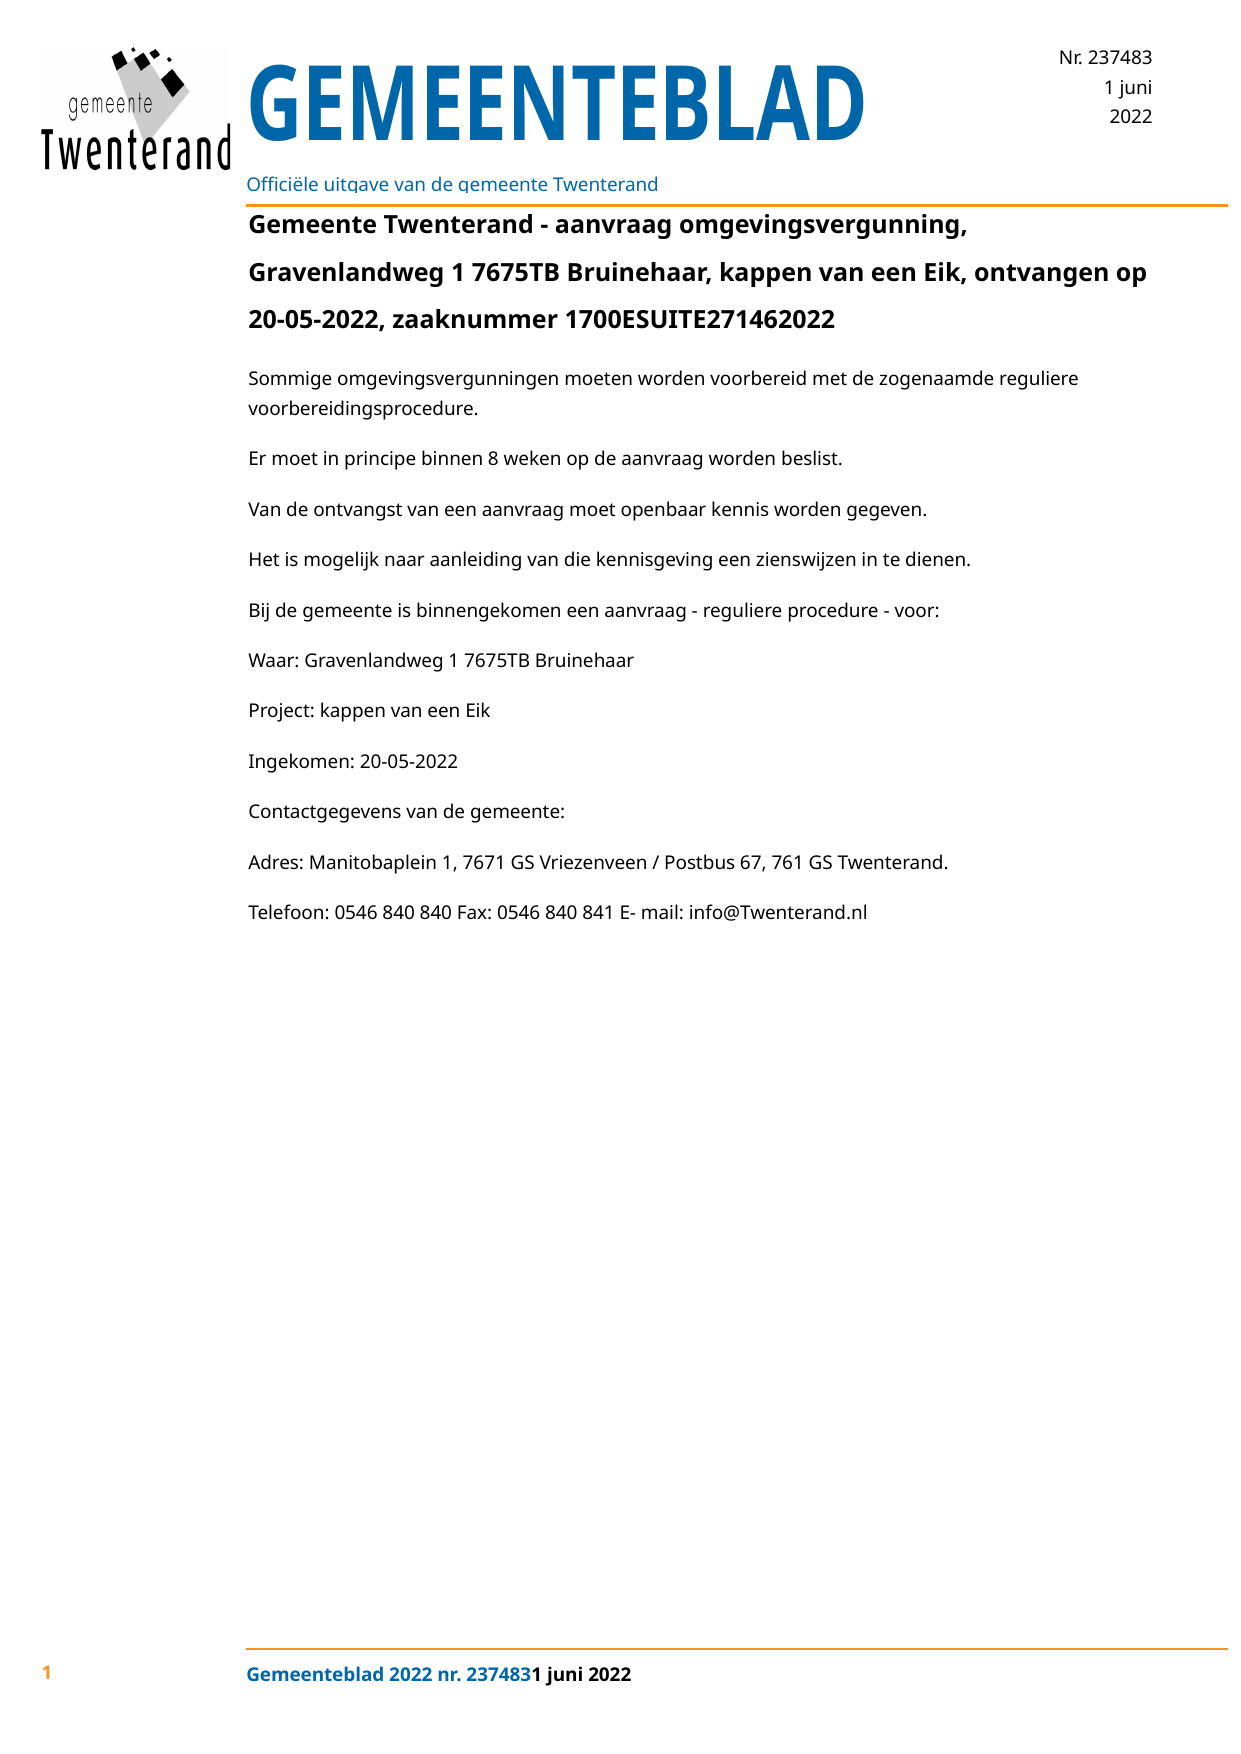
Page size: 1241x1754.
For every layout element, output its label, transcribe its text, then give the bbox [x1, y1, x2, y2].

text Ingekomen: 20-05-2022 [248, 748, 1152, 774]
picture [41, 47, 231, 172]
text Contactgegevens van de gemeente: [248, 798, 1152, 824]
text Adres: Manitobaplein 1, 7671 GS Vriezenveen / Postbus 67, 761 GS Twenterand. [248, 849, 1152, 874]
text Van de ontvangst van een aanvraag moet openbaar kennis worden gegeven. [248, 496, 1152, 522]
text Waar: Gravenlandweg 1 7675TB Bruinehaar [248, 647, 1152, 673]
text Er moet in principe binnen 8 weken op de aanvraag worden beslist. [248, 446, 1152, 471]
text Telefoon: 0546 840 840 Fax: 0546 840 841 E- mail: info@Twenterand.nl [248, 899, 1152, 925]
text Project: kappen van een Eik [248, 698, 1152, 723]
text Sommige omgevingsvergunningen moeten worden voorbereid met de zogenaamde reguliere voorbereidingsprocedure. [248, 366, 1152, 421]
text Bij de gemeente is binnengekomen een aanvraag - reguliere procedure - voor: [248, 597, 1152, 622]
text Het is mogelijk naar aanleiding van die kennisgeving een zienswijzen in te dienen. [248, 546, 1152, 572]
text Gemeente Twenterand - aanvraag omgevingsvergunning, Gravenlandweg 1 7675TB Bruinehaar, kappen van een Eik, ontvangen op 20-05-2022, zaaknummer 1700ESUITE271462022 [248, 207, 1152, 336]
